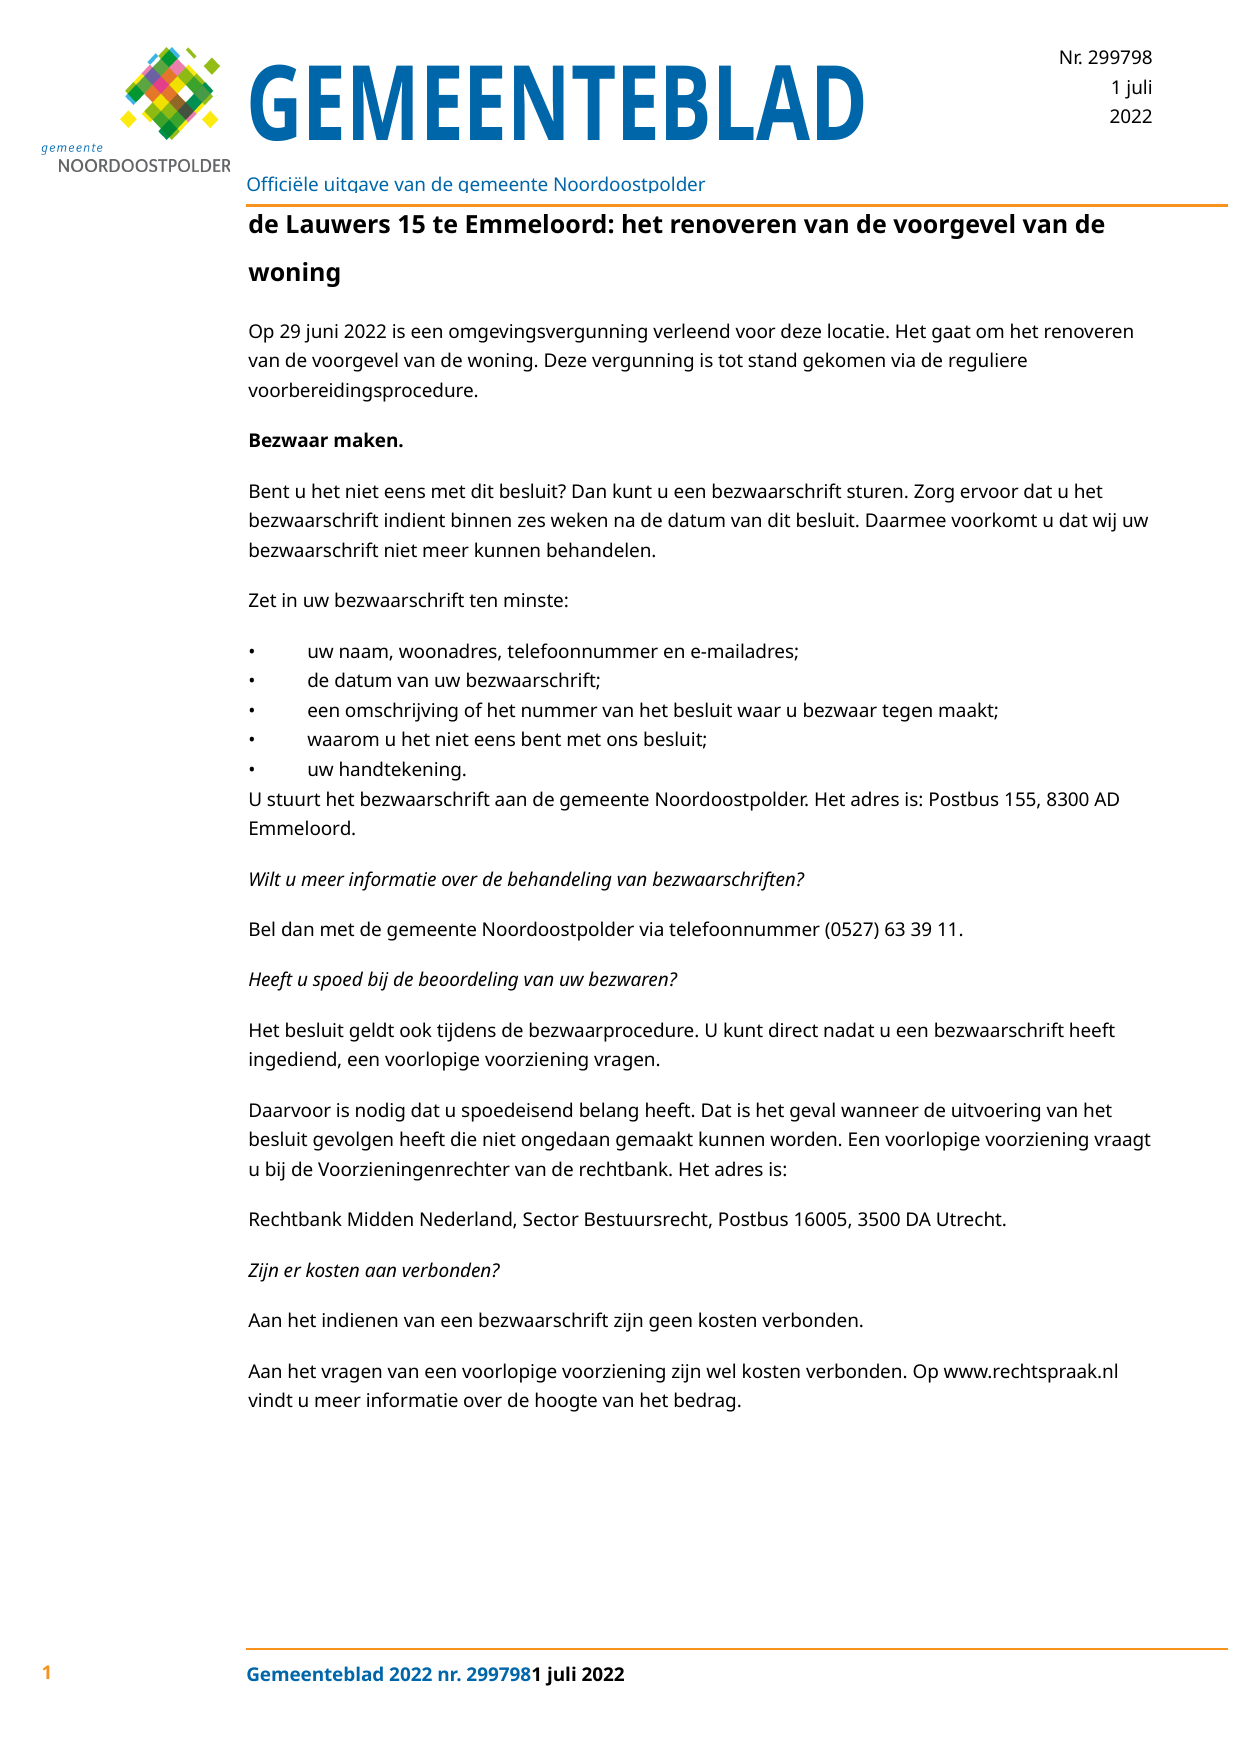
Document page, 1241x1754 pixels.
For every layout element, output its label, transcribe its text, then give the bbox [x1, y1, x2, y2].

list de datum van uw bezwaarschrift; [248, 667, 1152, 693]
text Heeft u spoed bij de beoordeling van uw bezwaren? [248, 967, 1152, 992]
text Bezwaar maken. [248, 427, 1152, 453]
text Het besluit geldt ook tijdens de bezwaarprocedure. U kunt direct nadat u een bezwaarschrift heeft ingediend, een voorlopige voorziening vragen. [248, 1017, 1152, 1072]
text Op 29 juni 2022 is een omgevingsvergunning verleend voor deze locatie. Het gaat om het renoveren van de voorgevel van de woning. Deze vergunning is tot stand gekomen via de reguliere voorbereidingsprocedure. [248, 318, 1152, 403]
text Zet in uw bezwaarschrift ten minste: [248, 587, 1152, 613]
list waarom u het niet eens bent met ons besluit; [248, 727, 1152, 752]
list uw handtekening. [248, 756, 1152, 782]
list een omschrijving of het nummer van het besluit waar u bezwaar tegen maakt; [248, 697, 1152, 723]
text de Lauwers 15 te Emmeloord: het renoveren van de voorgevel van de woning [248, 207, 1152, 288]
text Aan het indienen van een bezwaarschrift zijn geen kosten verbonden. [248, 1307, 1152, 1333]
text Daarvoor is nodig dat u spoedeisend belang heeft. Dat is het geval wanneer de uitvoering van het besluit gevolgen heeft die niet ongedaan gemaakt kunnen worden. Een voorlopige voorziening vraagt u bij de Voorzieningenrechter van de rechtbank. Het adres is: [248, 1097, 1152, 1182]
list uw naam, woonadres, telefoonnummer en e-mailadres; [248, 638, 1152, 664]
text Zijn er kosten aan verbonden? [248, 1257, 1152, 1283]
text Aan het vragen van een voorlopige voorziening zijn wel kosten verbonden. Op www.rechtspraak.nl vindt u meer informatie over de hoogte van het bedrag. [248, 1358, 1152, 1413]
text Wilt u meer informatie over de behandeling van bezwaarschriften? [248, 866, 1152, 892]
picture [41, 47, 231, 172]
text U stuurt het bezwaarschrift aan de gemeente Noordoostpolder. Het adres is: Postbus 155, 8300 AD Emmeloord. [248, 786, 1152, 841]
text Bent u het niet eens met dit besluit? Dan kunt u een bezwaarschrift sturen. Zorg ervoor dat u het bezwaarschrift indient binnen zes weken na de datum van dit besluit. Daarmee voorkomt u dat wij uw bezwaarschrift niet meer kunnen behandelen. [248, 478, 1152, 563]
text Rechtbank Midden Nederland, Sector Bestuursrecht, Postbus 16005, 3500 DA Utrecht. [248, 1207, 1152, 1232]
text Bel dan met de gemeente Noordoostpolder via telefoonnummer (0527) 63 39 11. [248, 916, 1152, 942]
